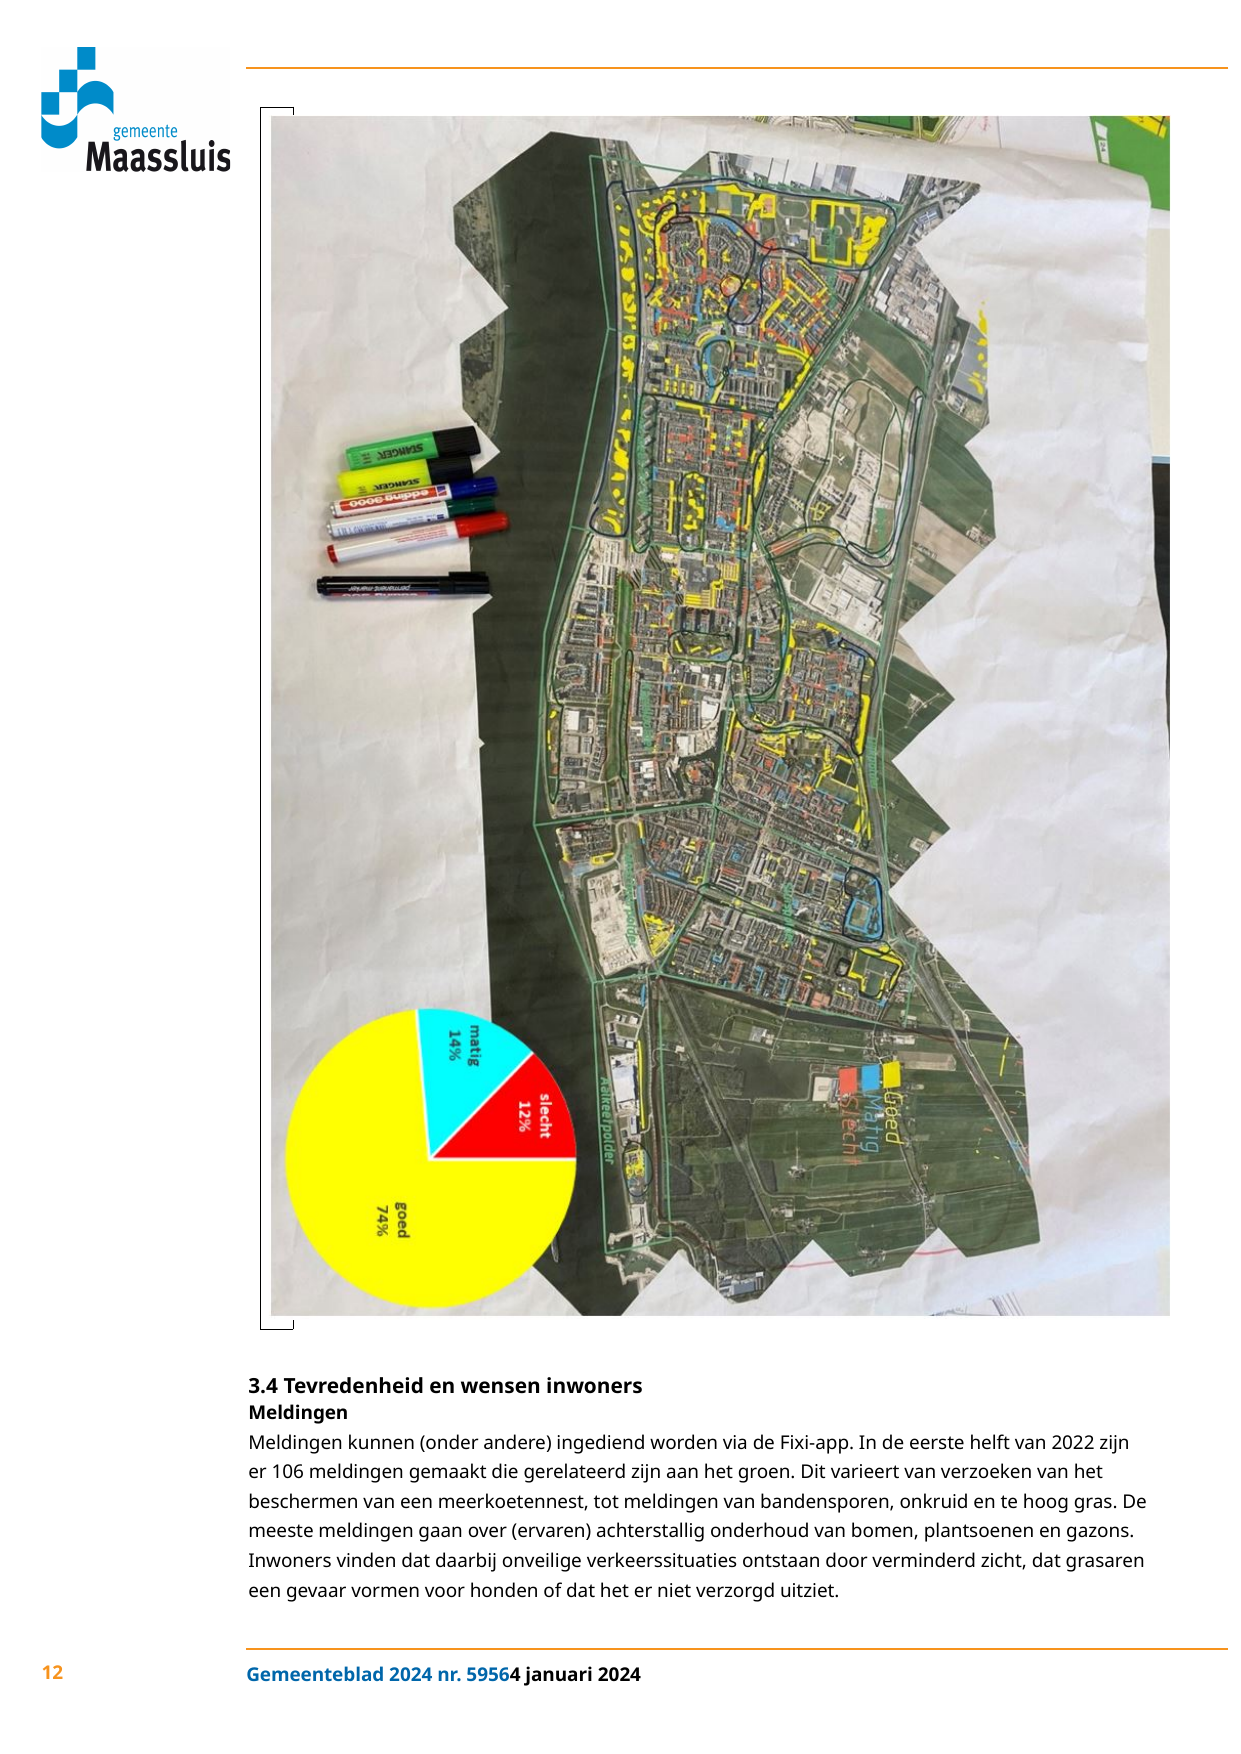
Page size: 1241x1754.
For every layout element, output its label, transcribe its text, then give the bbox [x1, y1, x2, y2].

picture [41, 47, 231, 172]
picture [41, 47, 77, 92]
text 3.4 Tevredenheid en wensen inwoners [248, 1371, 1152, 1399]
text Meldingen [248, 1399, 1152, 1425]
picture [268, 115, 1173, 1320]
text Meldingen kunnen (onder andere) ingediend worden via de Fixi-app. In de eerste helft van 2022 zijn er 106 meldingen gemaakt die gerelateerd zijn aan het groen. Dit varieert van verzoeken van het beschermen van een meerkoetennest, tot meldingen van bandensporen, onkruid en te hoog gras. De meeste meldingen gaan over (ervaren) achterstallig onderhoud van bomen, plantsoenen en gazons. Inwoners vinden dat daarbij onveilige verkeerssituaties ontstaan door verminderd zicht, dat grasaren een gevaar vormen voor honden of dat het er niet verzorgd uitziet. [248, 1429, 1152, 1603]
